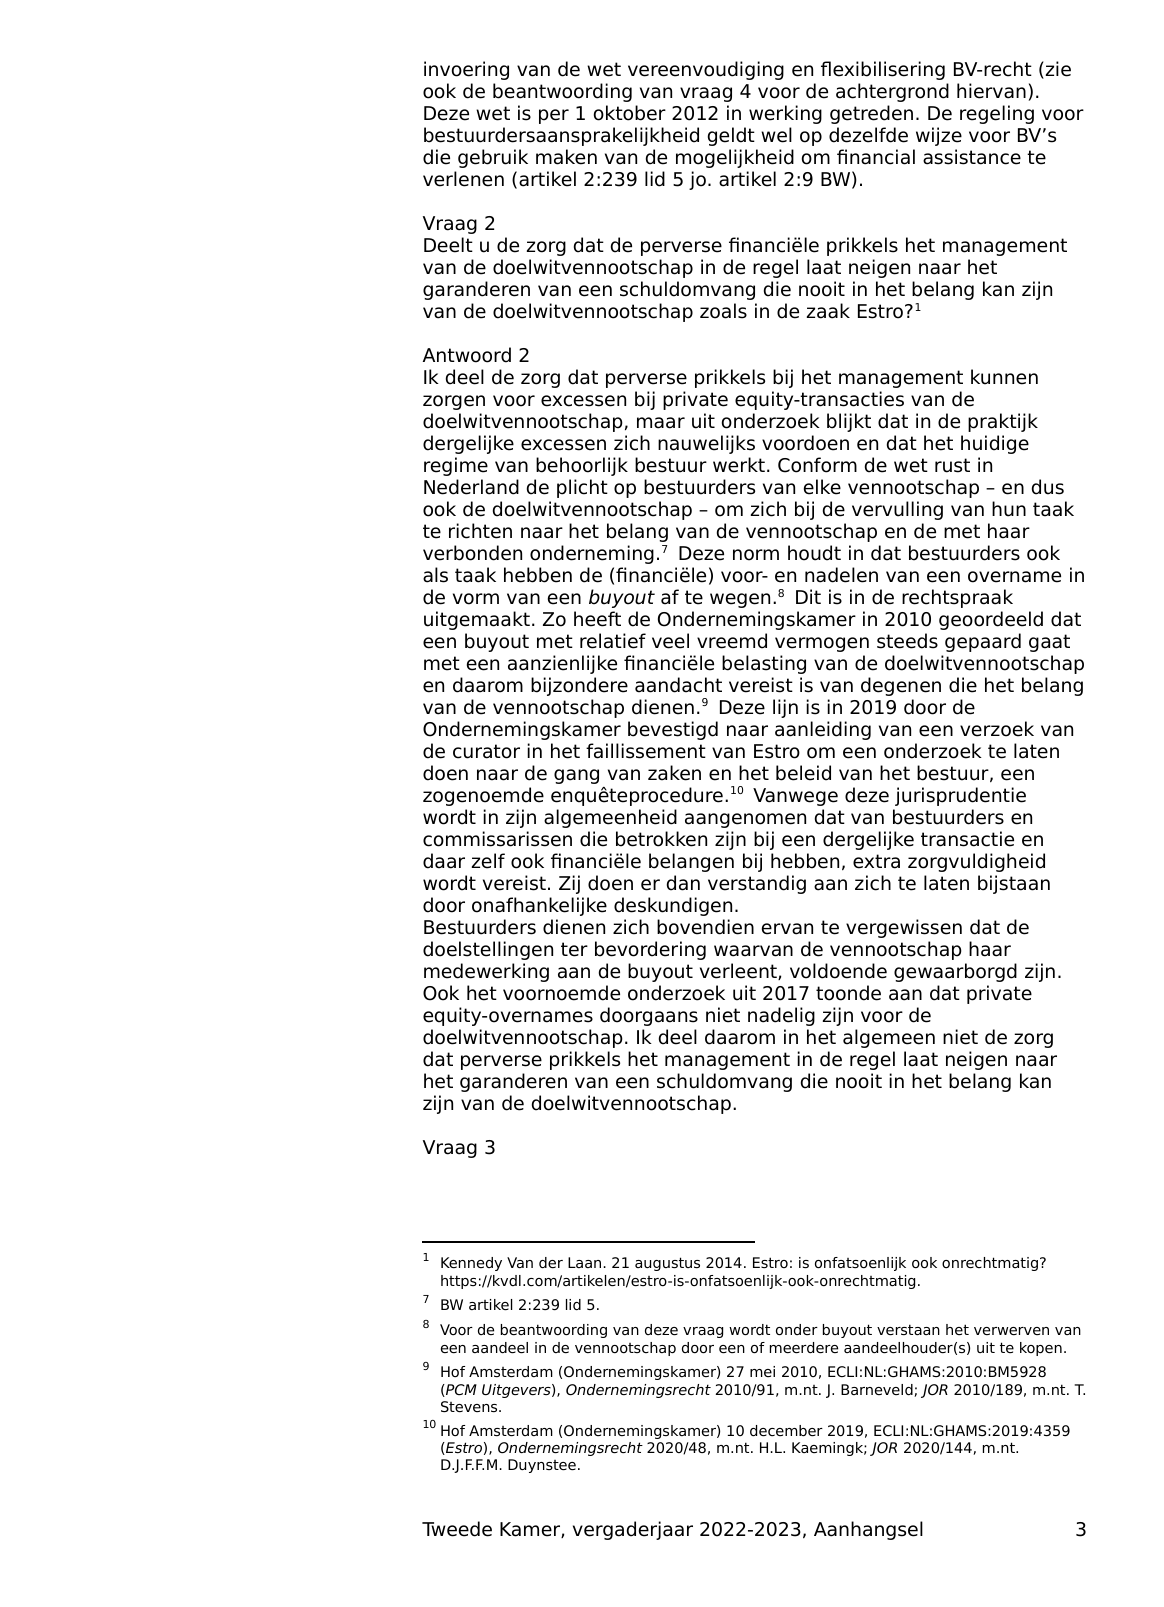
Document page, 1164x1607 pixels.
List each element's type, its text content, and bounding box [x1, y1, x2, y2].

text Vraag 3 [422, 1137, 1087, 1159]
text Hof Amsterdam (Ondernemingskamer) 27 mei 2010, ECLI:NL:GHAMS:2010:BM5928 (PCM Uitgevers), Ondernemingsrecht 2010/91, m.nt. J. Barneveld; JOR 2010/189, m.nt. T. Stevens. [422, 1360, 1087, 1416]
text Kennedy Van der Laan. 21 augustus 2014. Estro: is onfatsoenlijk ook onrechtmatig? https://kvdl.com/artikelen/estro-is-onfatsoenlijk-ook-onrechtmatig. [422, 1251, 1087, 1290]
text Deelt u de zorg dat de perverse financiële prikkels het management van de doelwitvennootschap in de regel laat neigen naar het garanderen van een schuldomvang die nooit in het belang kan zijn van de doelwitvennootschap zoals in de zaak Estro? [422, 235, 1087, 323]
text Antwoord 2 [422, 345, 1087, 367]
text BW artikel 2:239 lid 5. [422, 1293, 1087, 1315]
text Bestuurders dienen zich bovendien ervan te vergewissen dat de doelstellingen ter bevordering waarvan de vennootschap haar medewerking aan de buyout verleent, voldoende gewaarborgd zijn. Ook het voornoemde onderzoek uit 2017 toonde aan dat private equity-overnames doorgaans niet nadelig zijn voor de doelwitvennootschap. Ik deel daarom in het algemeen niet de zorg dat perverse prikkels het management in de regel laat neigen naar het garanderen van een schuldomvang die nooit in het belang kan zijn van de doelwitvennootschap. [422, 917, 1087, 1114]
text Ik deel de zorg dat perverse prikkels bij het management kunnen zorgen voor excessen bij private equity-transacties van de doelwitvennootschap, maar uit onderzoek blijkt dat in de praktijk dergelijke excessen zich nauwelijks voordoen en dat het huidige regime van behoorlijk bestuur werkt. Conform de wet rust in Nederland de plicht op bestuurders van elke vennootschap – en dus ook de doelwitvennootschap – om zich bij de vervulling van hun taak te richten naar het belang van de vennootschap en de met haar verbonden onderneming. Deze norm houdt in dat bestuurders ook als taak hebben de (financiële) voor- en nadelen van een overname in de vorm van een buyout af te wegen. Dit is in de rechtspraak uitgemaakt. Zo heeft de Ondernemingskamer in 2010 geoordeeld dat een buyout met relatief veel vreemd vermogen steeds gepaard gaat met een aanzienlijke financiële belasting van de doelwitvennootschap en daarom bijzondere aandacht vereist is van degenen die het belang van de vennootschap dienen. Deze lijn is in 2019 door de Ondernemingskamer bevestigd naar aanleiding van een verzoek van de curator in het faillissement van Estro om een onderzoek te laten doen naar de gang van zaken en het beleid van het bestuur, een zogenoemde enquêteprocedure. Vanwege deze jurisprudentie wordt in zijn algemeenheid aangenomen dat van bestuurders en commissarissen die betrokken zijn bij een dergelijke transactie en daar zelf ook financiële belangen bij hebben, extra zorgvuldigheid wordt vereist. Zij doen er dan verstandig aan zich te laten bijstaan door onafhankelijke deskundigen. [422, 367, 1087, 917]
text Vraag 2 [422, 213, 1087, 235]
text Voor de beantwoording van deze vraag wordt onder buyout verstaan het verwerven van een aandeel in de vennootschap door een of meerdere aandeelhouder(s) uit te kopen. [422, 1318, 1087, 1357]
text invoering van de wet vereenvoudiging en flexibilisering BV-recht (zie ook de beantwoording van vraag 4 voor de achtergrond hiervan). Deze wet is per 1 oktober 2012 in werking getreden. De regeling voor bestuurdersaansprakelijkheid geldt wel op dezelfde wijze voor BV’s die gebruik maken van de mogelijkheid om financial assistance te verlenen (artikel 2:239 lid 5 jo. artikel 2:9 BW). [422, 59, 1087, 191]
text Hof Amsterdam (Ondernemingskamer) 10 december 2019, ECLI:NL:GHAMS:2019:4359 (Estro), Ondernemingsrecht 2020/48, m.nt. H.L. Kaemingk; JOR 2020/144, m.nt. D.J.F.F.M. Duynstee. [422, 1418, 1087, 1474]
